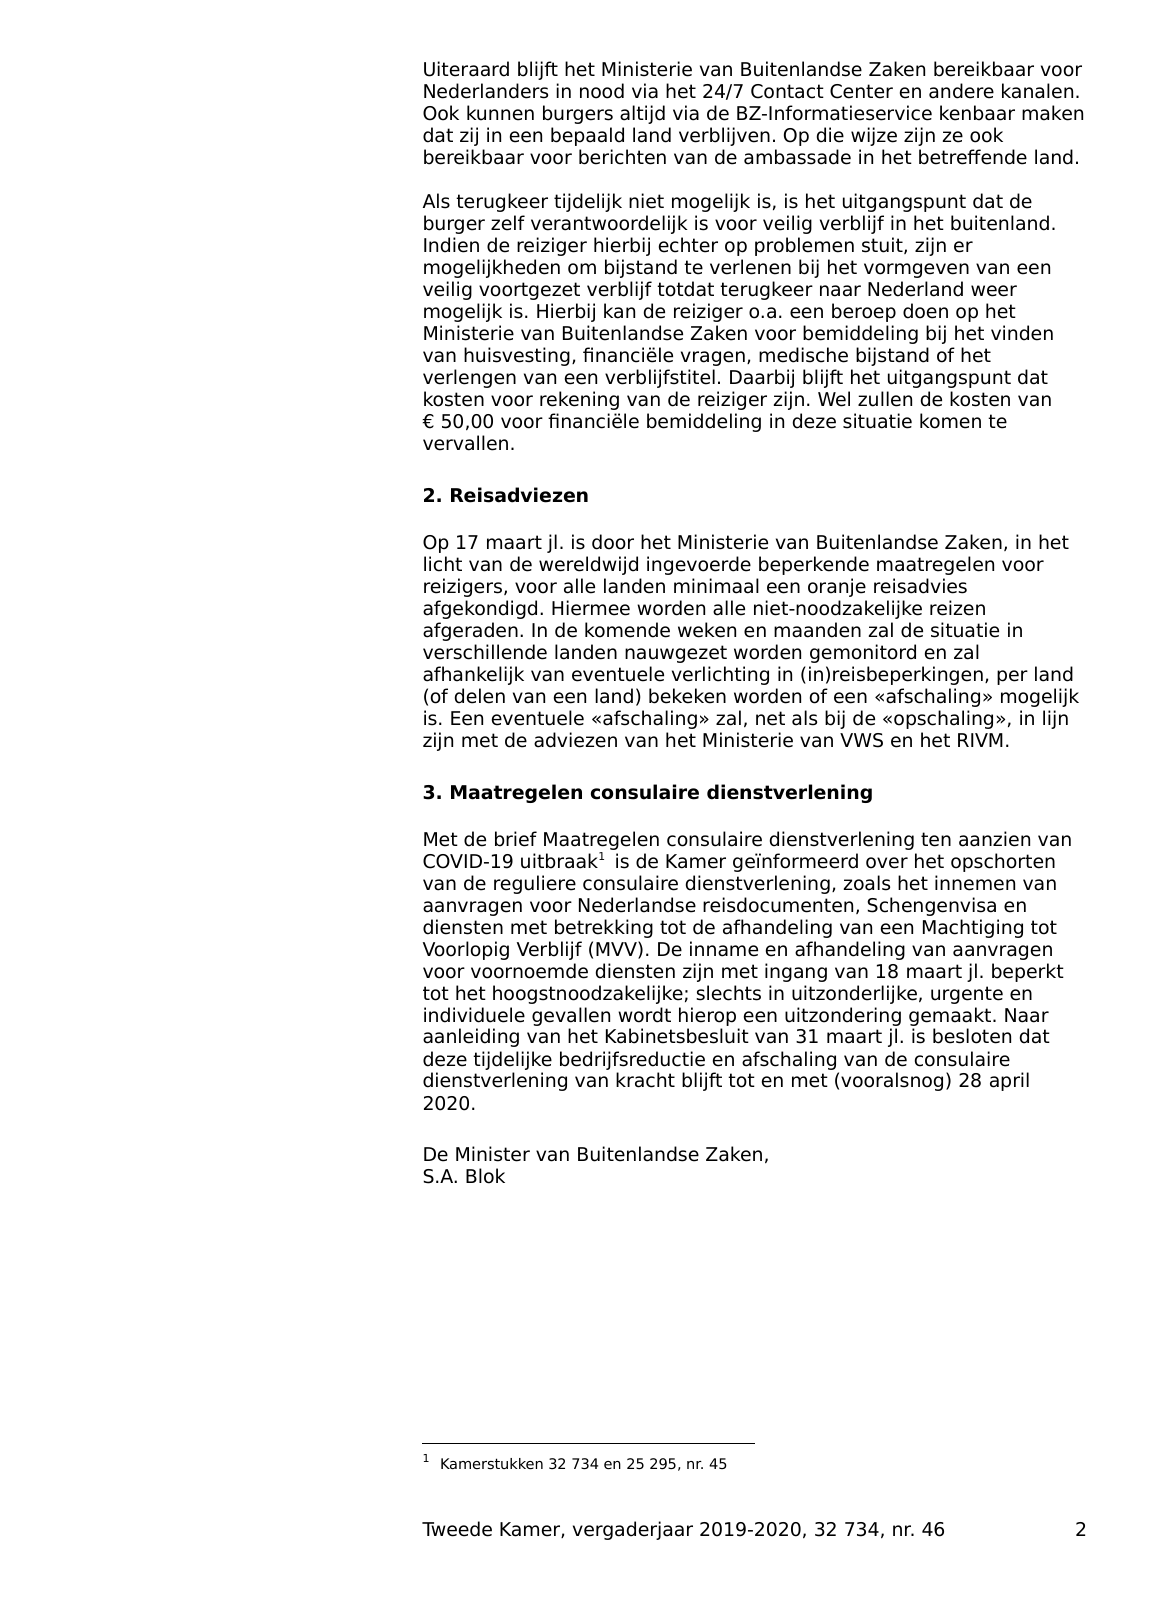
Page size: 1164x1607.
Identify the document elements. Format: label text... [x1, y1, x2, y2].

subtitle 3. Maatregelen consulaire dienstverlening [422, 782, 1087, 804]
text Uiteraard blijft het Ministerie van Buitenlandse Zaken bereikbaar voor Nederlanders in nood via het 24/7 Contact Center en andere kanalen. Ook kunnen burgers altijd via de BZ-Informatieservice kenbaar maken dat zij in een bepaald land verblijven. Op die wijze zijn ze ook bereikbaar voor berichten van de ambassade in het betreffende land. [422, 59, 1087, 169]
text De Minister van Buitenlandse Zaken, S.A. Blok [422, 1144, 1087, 1188]
text Op 17 maart jl. is door het Ministerie van Buitenlandse Zaken, in het licht van de wereldwijd ingevoerde beperkende maatregelen voor reizigers, voor alle landen minimaal een oranje reisadvies afgekondigd. Hiermee worden alle niet-noodzakelijke reizen afgeraden. In de komende weken en maanden zal de situatie in verschillende landen nauwgezet worden gemonitord en zal afhankelijk van eventuele verlichting in (in)reisbeperkingen, per land (of delen van een land) bekeken worden of een «afschaling» mogelijk is. Een eventuele «afschaling» zal, net als bij de «opschaling», in lijn zijn met de adviezen van het Ministerie van VWS en het RIVM. [422, 532, 1087, 752]
text Als terugkeer tijdelijk niet mogelijk is, is het uitgangspunt dat de burger zelf verantwoordelijk is voor veilig verblijf in het buitenland. Indien de reiziger hierbij echter op problemen stuit, zijn er mogelijkheden om bijstand te verlenen bij het vormgeven van een veilig voortgezet verblijf totdat terugkeer naar Nederland weer mogelijk is. Hierbij kan de reiziger o.a. een beroep doen op het Ministerie van Buitenlandse Zaken voor bemiddeling bij het vinden van huisvesting, financiële vragen, medische bijstand of het verlengen van een verblijfstitel. Daarbij blijft het uitgangspunt dat kosten voor rekening van de reiziger zijn. Wel zullen de kosten van € 50,00 voor financiële bemiddeling in deze situatie komen te vervallen. [422, 191, 1087, 455]
subtitle 2. Reisadviezen [422, 485, 1087, 507]
text Kamerstukken 32 734 en 25 295, nr. 45 [422, 1452, 1087, 1474]
text Met de brief Maatregelen consulaire dienstverlening ten aanzien van COVID-19 uitbraak is de Kamer geïnformeerd over het opschorten van de reguliere consulaire dienstverlening, zoals het innemen van aanvragen voor Nederlandse reisdocumenten, Schengenvisa en diensten met betrekking tot de afhandeling van een Machtiging tot Voorlopig Verblijf (MVV). De inname en afhandeling van aanvragen voor voornoemde diensten zijn met ingang van 18 maart jl. beperkt tot het hoogstnoodzakelijke; slechts in uitzonderlijke, urgente en individuele gevallen wordt hierop een uitzondering gemaakt. Naar aanleiding van het Kabinetsbesluit van 31 maart jl. is besloten dat deze tijdelijke bedrijfsreductie en afschaling van de consulaire dienstverlening van kracht blijft tot en met (vooralsnog) 28 april 2020. [422, 829, 1087, 1114]
